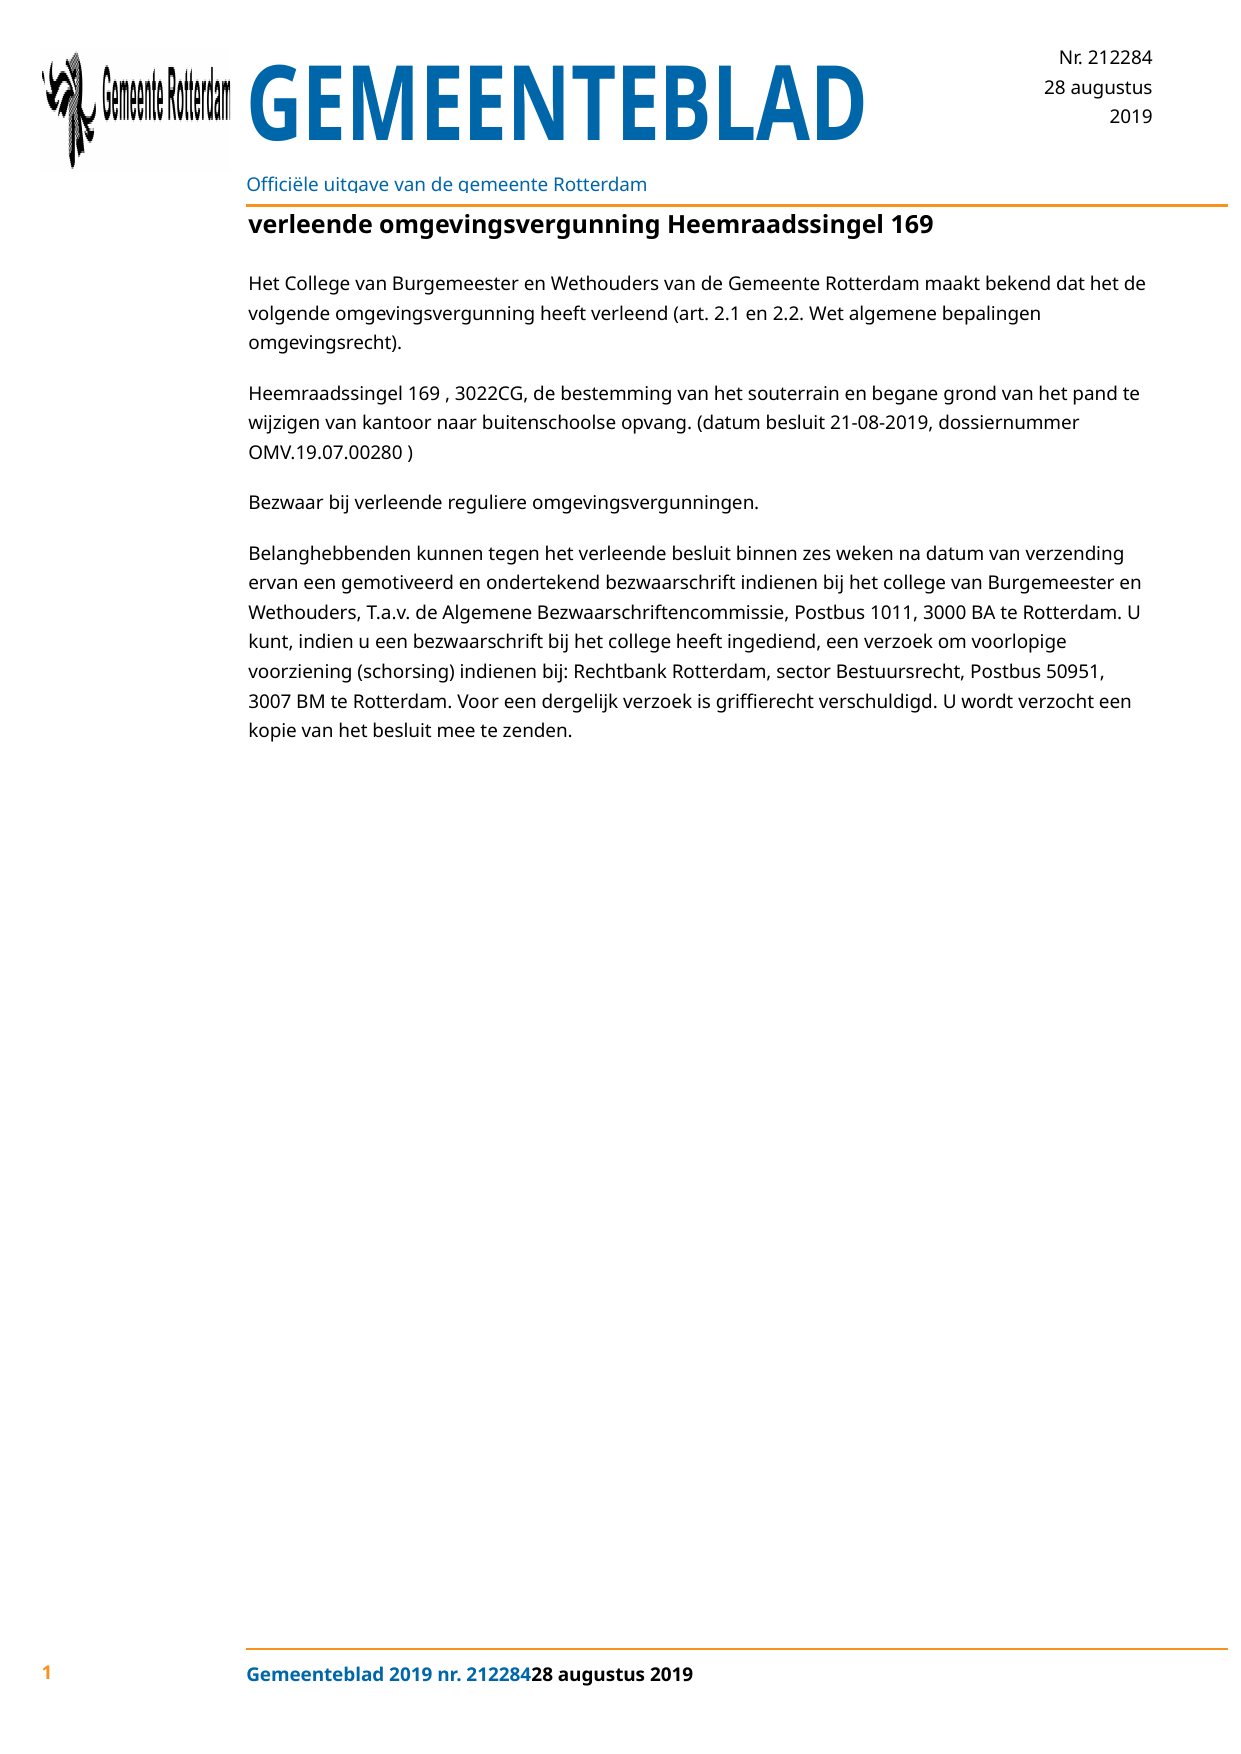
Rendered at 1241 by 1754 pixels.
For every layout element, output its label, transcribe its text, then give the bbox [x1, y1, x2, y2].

text Belanghebbenden kunnen tegen het verleende besluit binnen zes weken na datum van verzending ervan een gemotiveerd en ondertekend bezwaarschrift indienen bij het college van Burgemeester en Wethouders, T.a.v. de Algemene Bezwaarschriftencommissie, Postbus 1011, 3000 BA te Rotterdam. U kunt, indien u een bezwaarschrift bij het college heeft ingediend, een verzoek om voorlopige voorziening (schorsing) indienen bij: Rechtbank Rotterdam, sector Bestuursrecht, Postbus 50951, 3007 BM te Rotterdam. Voor een dergelijk verzoek is griffierecht verschuldigd. U wordt verzocht een kopie van het besluit mee te zenden. [248, 540, 1152, 743]
picture [41, 47, 231, 172]
text Het College van Burgemeester en Wethouders van de Gemeente Rotterdam maakt bekend dat het de volgende omgevingsvergunning heeft verleend (art. 2.1 en 2.2. Wet algemene bepalingen omgevingsrecht). [248, 270, 1152, 355]
text Bezwaar bij verleende reguliere omgevingsvergunningen. [248, 489, 1152, 515]
text Heemraadssingel 169 , 3022CG, de bestemming van het souterrain en begane grond van het pand te wijzigen van kantoor naar buitenschoolse opvang. (datum besluit 21-08-2019, dossiernummer OMV.19.07.00280 ) [248, 380, 1152, 465]
text verleende omgevingsvergunning Heemraadssingel 169 [248, 207, 1152, 241]
